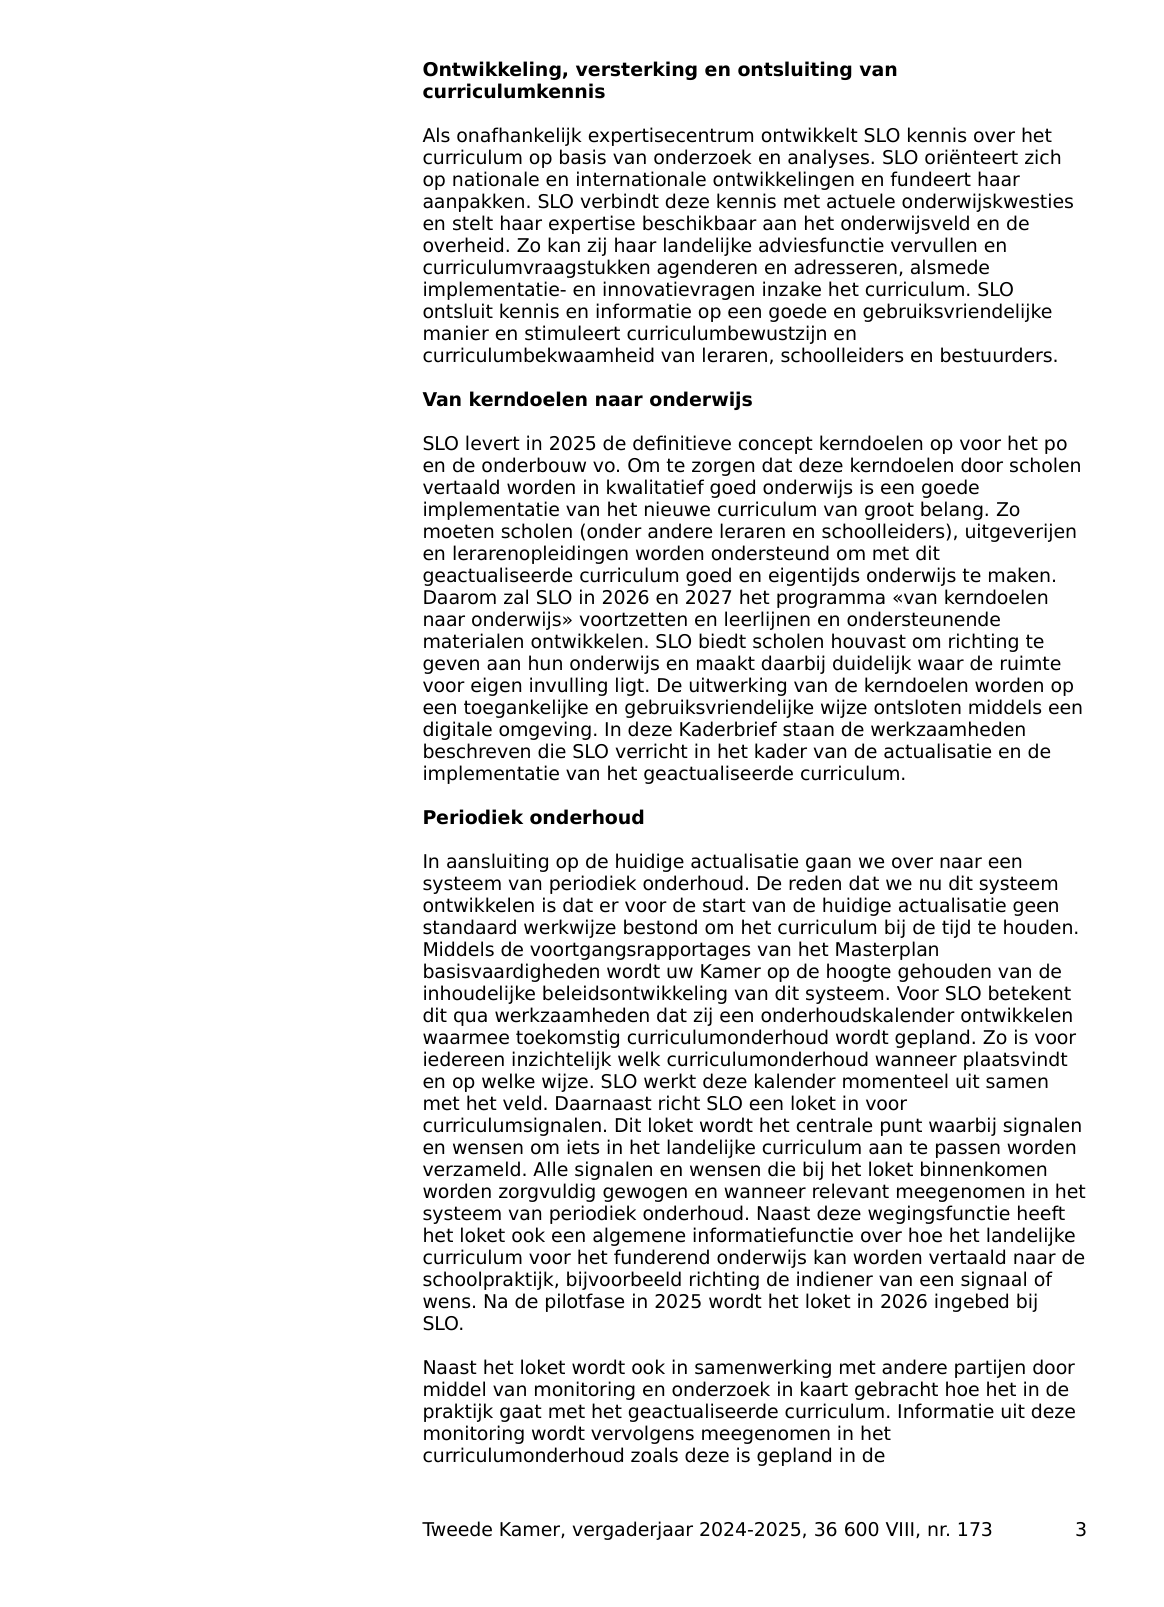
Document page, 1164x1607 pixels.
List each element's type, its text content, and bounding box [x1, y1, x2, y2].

subtitle Ontwikkeling, versterking en ontsluiting van curriculumkennis [422, 59, 1087, 103]
text Naast het loket wordt ook in samenwerking met andere partijen door middel van monitoring en onderzoek in kaart gebracht hoe het in de praktijk gaat met het geactualiseerde curriculum. Informatie uit deze monitoring wordt vervolgens meegenomen in het curriculumonderhoud zoals deze is gepland in de [422, 1357, 1087, 1467]
text SLO levert in 2025 de definitieve concept kerndoelen op voor het po en de onderbouw vo. Om te zorgen dat deze kerndoelen door scholen vertaald worden in kwalitatief goed onderwijs is een goede implementatie van het nieuwe curriculum van groot belang. Zo moeten scholen (onder andere leraren en schoolleiders), uitgeverijen en lerarenopleidingen worden ondersteund om met dit geactualiseerde curriculum goed en eigentijds onderwijs te maken. Daarom zal SLO in 2026 en 2027 het programma «van kerndoelen naar onderwijs» voortzetten en leerlijnen en ondersteunende materialen ontwikkelen. SLO biedt scholen houvast om richting te geven aan hun onderwijs en maakt daarbij duidelijk waar de ruimte voor eigen invulling ligt. De uitwerking van de kerndoelen worden op een toegankelijke en gebruiksvriendelijke wijze ontsloten middels een digitale omgeving. In deze Kaderbrief staan de werkzaamheden beschreven die SLO verricht in het kader van de actualisatie en de implementatie van het geactualiseerde curriculum. [422, 433, 1087, 785]
text Als onafhankelijk expertisecentrum ontwikkelt SLO kennis over het curriculum op basis van onderzoek en analyses. SLO oriënteert zich op nationale en internationale ontwikkelingen en fundeert haar aanpakken. SLO verbindt deze kennis met actuele onderwijskwesties en stelt haar expertise beschikbaar aan het onderwijsveld en de overheid. Zo kan zij haar landelijke adviesfunctie vervullen en curriculumvraagstukken agenderen en adresseren, alsmede implementatie- en innovatievragen inzake het curriculum. SLO ontsluit kennis en informatie op een goede en gebruiksvriendelijke manier en stimuleert curriculumbewustzijn en curriculumbekwaamheid van leraren, schoolleiders en bestuurders. [422, 125, 1087, 367]
subtitle Periodiek onderhoud [422, 807, 1087, 829]
subtitle Van kerndoelen naar onderwijs [422, 389, 1087, 411]
text In aansluiting op de huidige actualisatie gaan we over naar een systeem van periodiek onderhoud. De reden dat we nu dit systeem ontwikkelen is dat er voor de start van de huidige actualisatie geen standaard werkwijze bestond om het curriculum bij de tijd te houden. Middels de voortgangsrapportages van het Masterplan basisvaardigheden wordt uw Kamer op de hoogte gehouden van de inhoudelijke beleidsontwikkeling van dit systeem. Voor SLO betekent dit qua werkzaamheden dat zij een onderhoudskalender ontwikkelen waarmee toekomstig curriculumonderhoud wordt gepland. Zo is voor iedereen inzichtelijk welk curriculumonderhoud wanneer plaatsvindt en op welke wijze. SLO werkt deze kalender momenteel uit samen met het veld. Daarnaast richt SLO een loket in voor curriculumsignalen. Dit loket wordt het centrale punt waarbij signalen en wensen om iets in het landelijke curriculum aan te passen worden verzameld. Alle signalen en wensen die bij het loket binnenkomen worden zorgvuldig gewogen en wanneer relevant meegenomen in het systeem van periodiek onderhoud. Naast deze wegingsfunctie heeft het loket ook een algemene informatiefunctie over hoe het landelijke curriculum voor het funderend onderwijs kan worden vertaald naar de schoolpraktijk, bijvoorbeeld richting de indiener van een signaal of wens. Na de pilotfase in 2025 wordt het loket in 2026 ingebed bij SLO. [422, 851, 1087, 1335]
